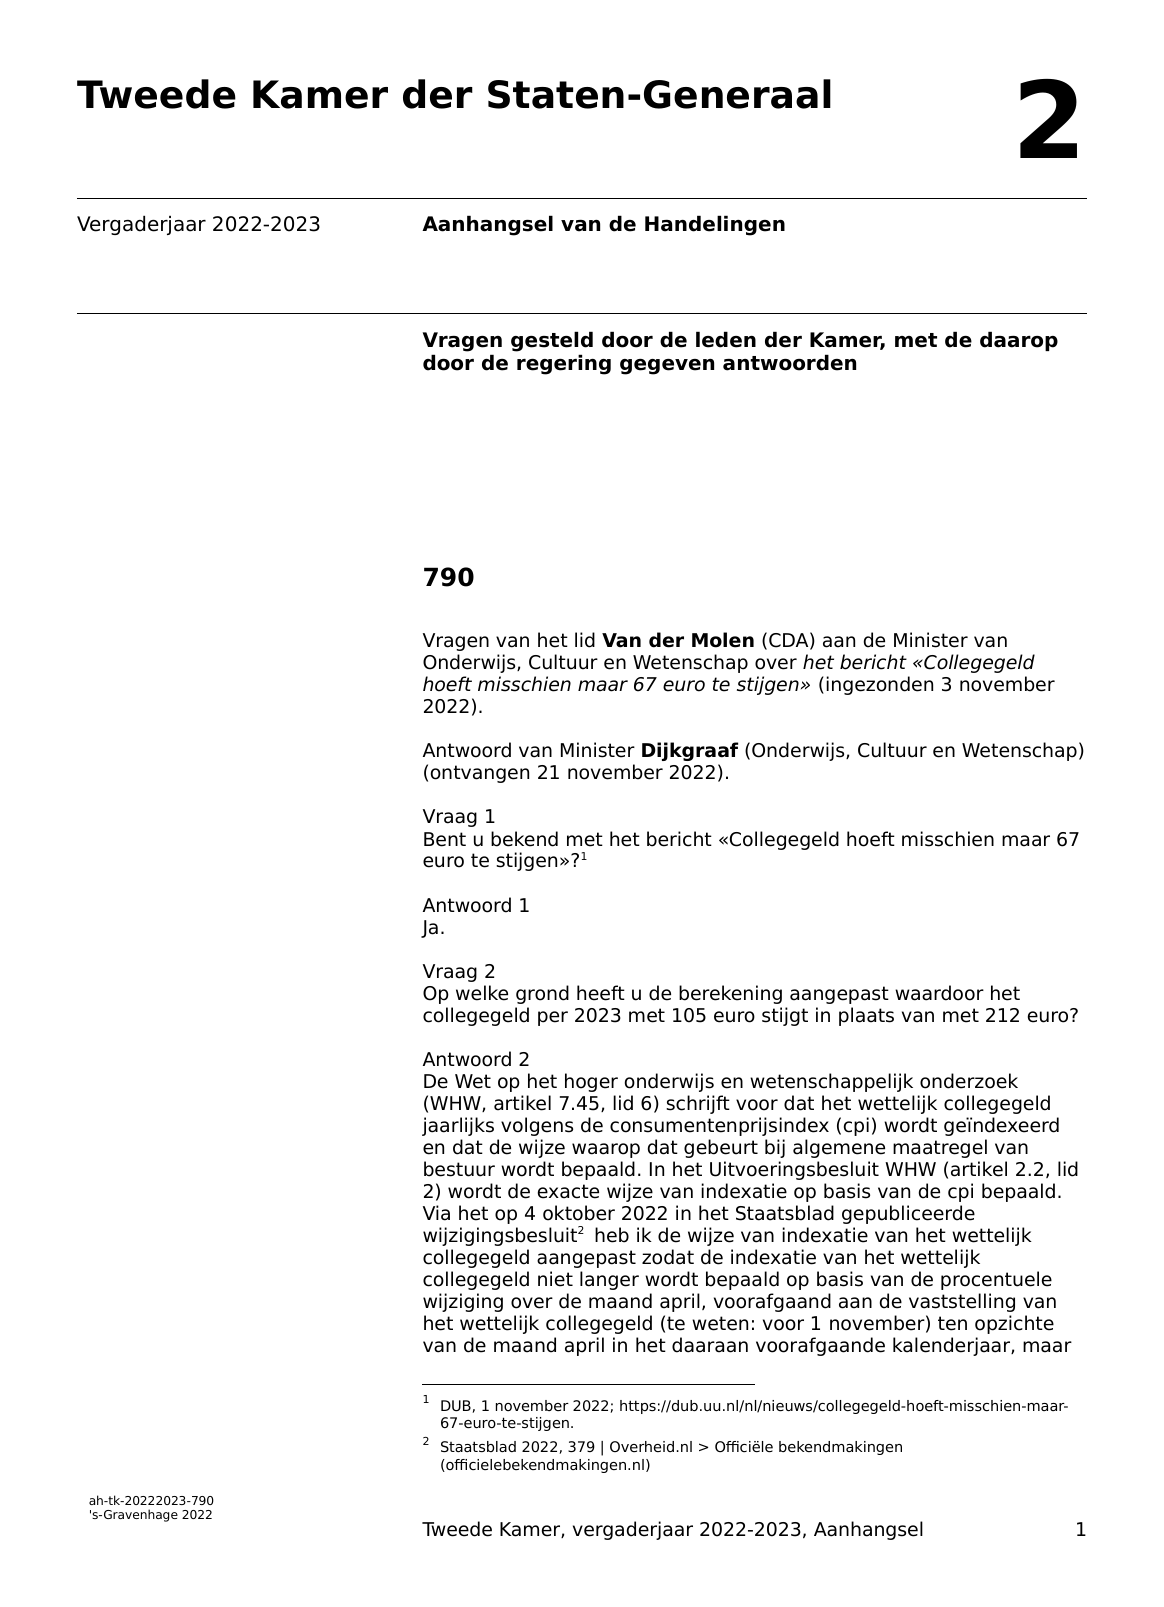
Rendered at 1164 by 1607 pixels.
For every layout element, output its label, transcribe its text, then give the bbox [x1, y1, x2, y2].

text Antwoord 2 [422, 1049, 1087, 1071]
text Antwoord van Minister Dijkgraaf (Onderwijs, Cultuur en Wetenschap) (ontvangen 21 november 2022). [422, 740, 1087, 784]
table_cell Vragen gesteld door de leden der Kamer, met de daarop door de regering gegeven antwoorden [422, 314, 1087, 375]
text Vragen van het lid Van der Molen (CDA) aan de Minister van Onderwijs, Cultuur en Wetenschap over het bericht «Collegegeld hoeft misschien maar 67 euro te stijgen» (ingezonden 3 november 2022). [422, 630, 1087, 718]
text 790 [422, 563, 1087, 592]
text Staatsblad 2022, 379 | Overheid.nl > Officiële bekendmakingen (officielebekendmakingen.nl) [422, 1435, 1087, 1474]
text Via het op 4 oktober 2022 in het Staatsblad gepubliceerde wijzigingsbesluit heb ik de wijze van indexatie van het wettelijk collegegeld aangepast zodat de indexatie van het wettelijk collegegeld niet langer wordt bepaald op basis van de procentuele wijziging over de maand april, voorafgaand aan de vaststelling van het wettelijk collegegeld (te weten: voor 1 november) ten opzichte van de maand april in het daaraan voorafgaande kalenderjaar, maar [422, 1203, 1087, 1357]
text Op welke grond heeft u de berekening aangepast waardoor het collegegeld per 2023 met 105 euro stijgt in plaats van met 212 euro? [422, 983, 1087, 1027]
text 's-Gravenhage 2022 [88, 1508, 323, 1522]
table_cell Vergaderjaar 2022-2023 [77, 199, 422, 313]
text ah-tk-20222023-790 [88, 1494, 323, 1508]
text Bent u bekend met het bericht «Collegegeld hoeft misschien maar 67 euro te stijgen»? [422, 828, 1087, 872]
text Vraag 2 [422, 961, 1087, 983]
table_header Tweede Kamer der Staten-Generaal [77, 59, 886, 198]
text Vraag 1 [422, 806, 1087, 828]
text Ja. [422, 917, 1087, 938]
table_cell [77, 314, 422, 375]
table_header 2 [886, 59, 1087, 198]
text De Wet op het hoger onderwijs en wetenschappelijk onderzoek (WHW, artikel 7.45, lid 6) schrijft voor dat het wettelijk collegegeld jaarlijks volgens de consumentenprijsindex (cpi) wordt geïndexeerd en dat de wijze waarop dat gebeurt bij algemene maatregel van bestuur wordt bepaald. In het Uitvoeringsbesluit WHW (artikel 2.2, lid 2) wordt de exacte wijze van indexatie op basis van de cpi bepaald. [422, 1071, 1087, 1203]
text DUB, 1 november 2022; https://dub.uu.nl/nl/nieuws/collegegeld-hoeft-misschien-maar-67-euro-te-stijgen. [422, 1393, 1087, 1432]
table_cell Aanhangsel van de Handelingen [422, 199, 1087, 313]
text Antwoord 1 [422, 894, 1087, 917]
